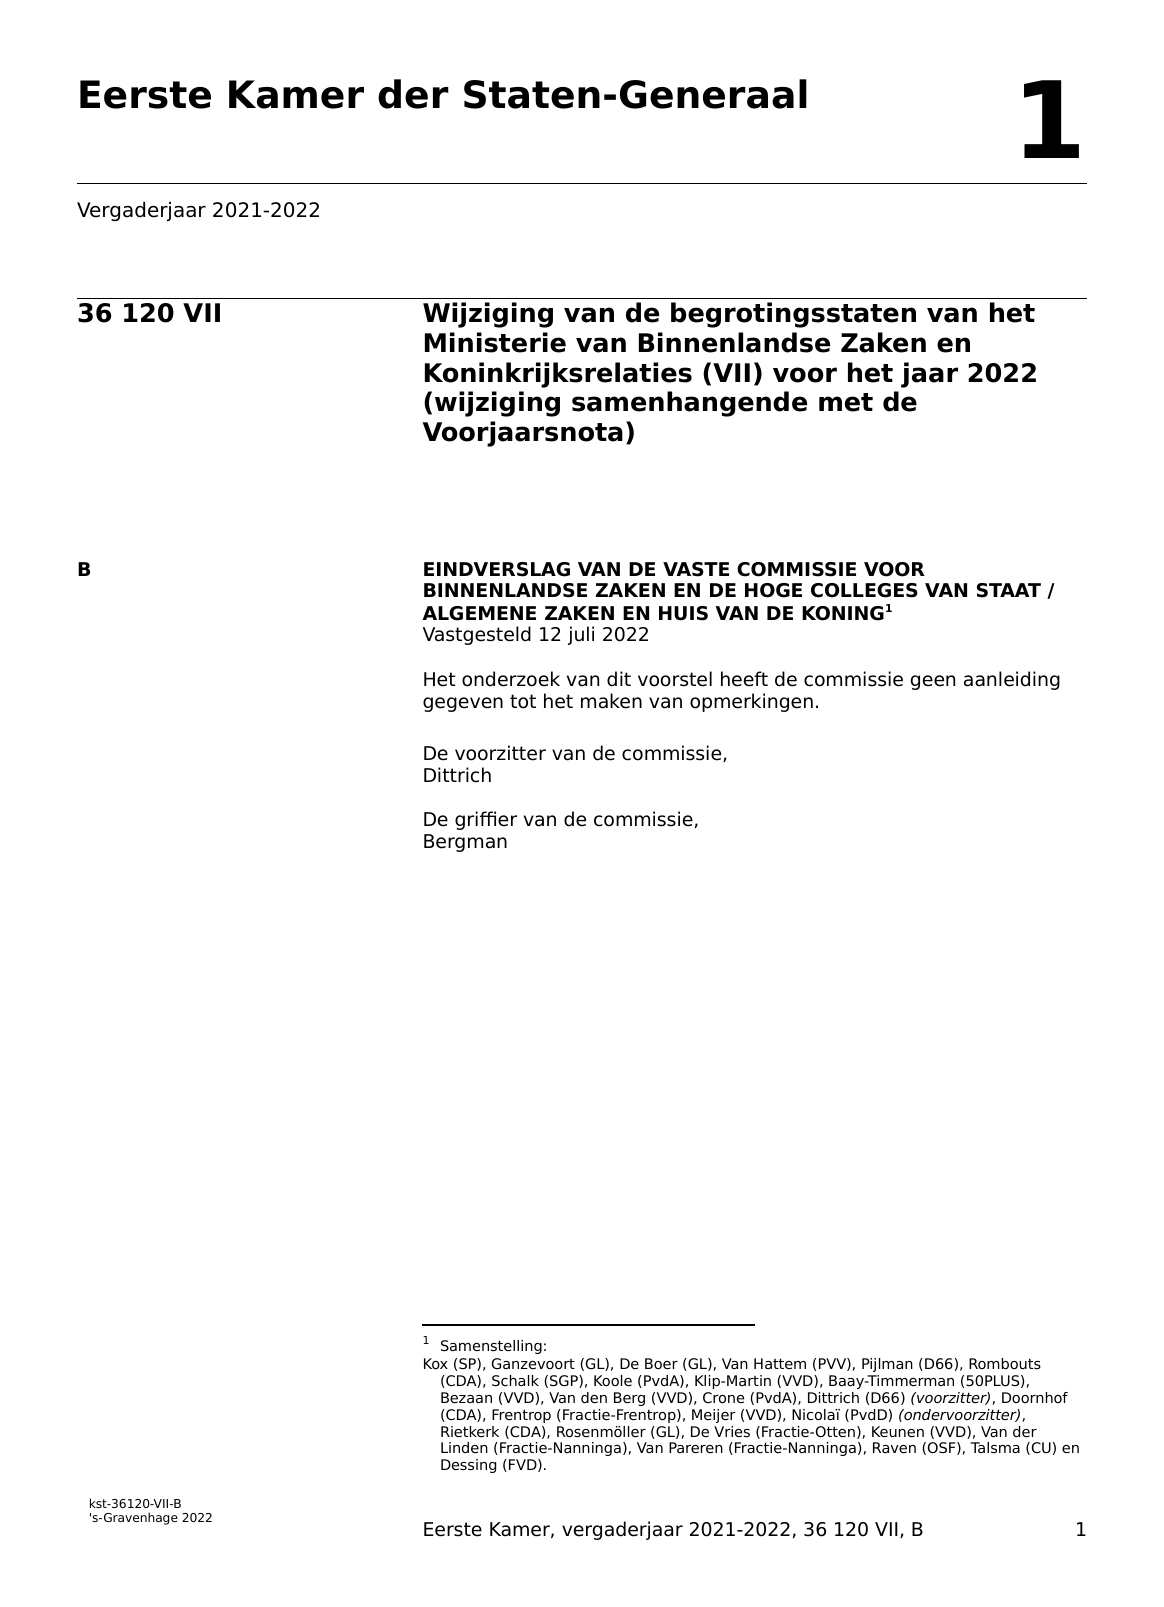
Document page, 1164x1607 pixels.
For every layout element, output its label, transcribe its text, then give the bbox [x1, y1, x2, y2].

subtitle B EINDVERSLAG VAN DE VASTE COMMISSIE VOOR BINNENLANDSE ZAKEN EN DE HOGE COLLEGES VAN STAAT / ALGEMENE ZAKEN EN HUIS VAN DE KONING [77, 558, 1087, 624]
text 's-Gravenhage 2022 [88, 1511, 323, 1525]
subtitle 36 120 VII Wijziging van de begrotingsstaten van het Ministerie van Binnenlandse Zaken en Koninkrijksrelaties (VII) voor het jaar 2022 (wijziging samenhangende met de Voorjaarsnota) [77, 299, 1087, 447]
table_header 1 [886, 59, 1087, 183]
table_header Eerste Kamer der Staten-Generaal [77, 59, 886, 183]
text De griffier van de commissie, Bergman [422, 809, 1087, 853]
text Het onderzoek van dit voorstel heeft de commissie geen aanleiding gegeven tot het maken van opmerkingen. [422, 668, 1087, 712]
text Samenstelling: [422, 1334, 1087, 1356]
table_cell Vergaderjaar 2021-2022 [77, 184, 1087, 298]
text Kox (SP), Ganzevoort (GL), De Boer (GL), Van Hattem (PVV), Pijlman (D66), Rombouts (CDA), Schalk (SGP), Koole (PvdA), Klip-Martin (VVD), Baay-Timmerman (50PLUS), Bezaan (VVD), Van den Berg (VVD), Crone (PvdA), Dittrich (D66) (voorzitter), Doornhof (CDA), Frentrop (Fractie-Frentrop), Meijer (VVD), Nicolaï (PvdD) (ondervoorzitter), Rietkerk (CDA), Rosenmöller (GL), De Vries (Fractie-Otten), Keunen (VVD), Van der Linden (Fractie-Nanninga), Van Pareren (Fractie-Nanninga), Raven (OSF), Talsma (CU) en Dessing (FVD). [422, 1356, 1087, 1474]
text kst-36120-VII-B [88, 1497, 323, 1511]
text De voorzitter van de commissie, Dittrich [422, 742, 1087, 786]
text Vastgesteld 12 juli 2022 [422, 624, 1087, 646]
